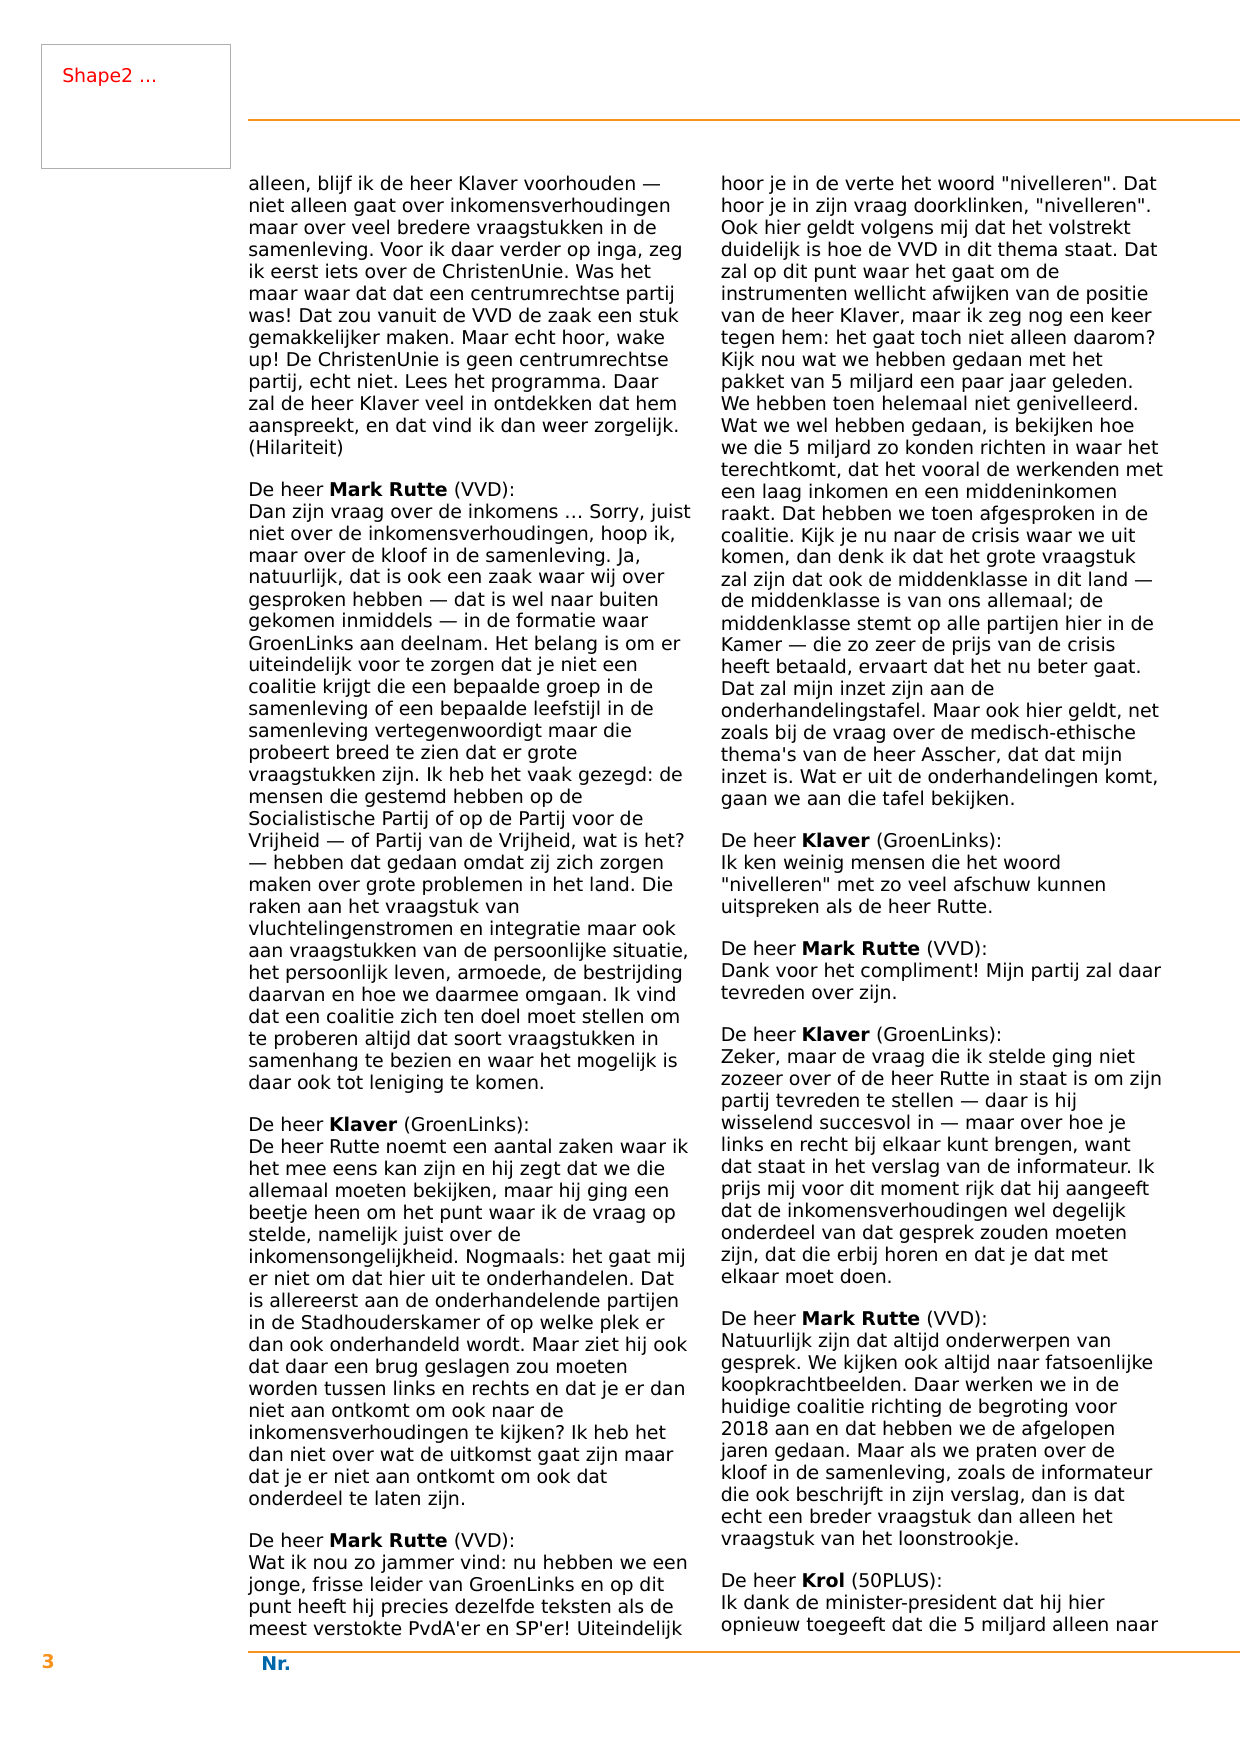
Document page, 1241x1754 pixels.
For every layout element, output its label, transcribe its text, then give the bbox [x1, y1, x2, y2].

text Dan zijn vraag over de inkomens … Sorry, juist niet over de inkomensverhoudingen, hoop ik, maar over de kloof in de samenleving. Ja, natuurlijk, dat is ook een zaak waar wij over gesproken hebben — dat is wel naar buiten gekomen inmiddels — in de formatie waar GroenLinks aan deelnam. Het belang is om er uiteindelijk voor te zorgen dat je niet een coalitie krijgt die een bepaalde groep in de samenleving of een bepaalde leefstijl in de samenleving vertegenwoordigt maar die probeert breed te zien dat er grote vraagstukken zijn. Ik heb het vaak gezegd: de mensen die gestemd hebben op de Socialistische Partij of op de Partij voor de Vrijheid — of Partij van de Vrijheid, wat is het? — hebben dat gedaan omdat zij zich zorgen maken over grote problemen in het land. Die raken aan het vraagstuk van vluchtelingenstromen en integratie maar ook aan vraagstukken van de persoonlijke situatie, het persoonlijk leven, armoede, de bestrijding daarvan en hoe we daarmee omgaan. Ik vind dat een coalitie zich ten doel moet stellen om te proberen altijd dat soort vraagstukken in samenhang te bezien en waar het mogelijk is daar ook tot leniging te komen. [248, 501, 691, 1094]
text De heer Klaver (GroenLinks): [248, 1114, 691, 1136]
text Dank voor het compliment! Mijn partij zal daar tevreden over zijn. [721, 960, 1163, 1004]
text Ik ken weinig mensen die het woord "nivelleren" met zo veel afschuw kunnen uitspreken als de heer Rutte. [721, 852, 1163, 918]
text alleen, blijf ik de heer Klaver voorhouden — niet alleen gaat over inkomensverhoudingen maar over veel bredere vraagstukken in de samenleving. Voor ik daar verder op inga, zeg ik eerst iets over de ChristenUnie. Was het maar waar dat dat een centrumrechtse partij was! Dat zou vanuit de VVD de zaak een stuk gemakkelijker maken. Maar echt hoor, wake up! De ChristenUnie is geen centrumrechtse partij, echt niet. Lees het programma. Daar zal de heer Klaver veel in ontdekken dat hem aanspreekt, en dat vind ik dan weer zorgelijk. [248, 173, 691, 437]
text De heer Rutte noemt een aantal zaken waar ik het mee eens kan zijn en hij zegt dat we die allemaal moeten bekijken, maar hij ging een beetje heen om het punt waar ik de vraag op stelde, namelijk juist over de inkomensongelijkheid. Nogmaals: het gaat mij er niet om dat hier uit te onderhandelen. Dat is allereerst aan de onderhandelende partijen in de Stadhouderskamer of op welke plek er dan ook onderhandeld wordt. Maar ziet hij ook dat daar een brug geslagen zou moeten worden tussen links en rechts en dat je er dan niet aan ontkomt om ook naar de inkomensverhoudingen te kijken? Ik heb het dan niet over wat de uitkomst gaat zijn maar dat je er niet aan ontkomt om ook dat onderdeel te laten zijn. [248, 1136, 691, 1509]
text De heer Mark Rutte (VVD): [248, 478, 691, 501]
text Natuurlijk zijn dat altijd onderwerpen van gesprek. We kijken ook altijd naar fatsoenlijke koopkrachtbeelden. Daar werken we in de huidige coalitie richting de begroting voor 2018 aan en dat hebben we de afgelopen jaren gedaan. Maar als we praten over de kloof in de samenleving, zoals de informateur die ook beschrijft in zijn verslag, dan is dat echt een breder vraagstuk dan alleen het vraagstuk van het loonstrookje. [721, 1330, 1163, 1549]
text hoor je in de verte het woord "nivelleren". Dat hoor je in zijn vraag doorklinken, "nivelleren". Ook hier geldt volgens mij dat het volstrekt duidelijk is hoe de VVD in dit thema staat. Dat zal op dit punt waar het gaat om de instrumenten wellicht afwijken van de positie van de heer Klaver, maar ik zeg nog een keer tegen hem: het gaat toch niet alleen daarom? Kijk nou wat we hebben gedaan met het pakket van 5 miljard een paar jaar geleden. We hebben toen helemaal niet genivelleerd. Wat we wel hebben gedaan, is bekijken hoe we die 5 miljard zo konden richten in waar het terechtkomt, dat het vooral de werkenden met een laag inkomen en een middeninkomen raakt. Dat hebben we toen afgesproken in de coalitie. Kijk je nu naar de crisis waar we uit komen, dan denk ik dat het grote vraagstuk zal zijn dat ook de middenklasse in dit land — de middenklasse is van ons allemaal; de middenklasse stemt op alle partijen hier in de Kamer — die zo zeer de prijs van de crisis heeft betaald, ervaart dat het nu beter gaat. Dat zal mijn inzet zijn aan de onderhandelingstafel. Maar ook hier geldt, net zoals bij de vraag over de medisch-ethische thema's van de heer Asscher, dat dat mijn inzet is. Wat er uit de onderhandelingen komt, gaan we aan die tafel bekijken. [721, 173, 1163, 810]
text De heer Klaver (GroenLinks): [721, 830, 1163, 852]
text De heer Mark Rutte (VVD): [248, 1529, 691, 1552]
text De heer Klaver (GroenLinks): [721, 1024, 1163, 1046]
text De heer Krol (50PLUS): [721, 1569, 1163, 1592]
text Ik dank de minister-president dat hij hier opnieuw toegeeft dat die 5 miljard alleen naar [721, 1592, 1163, 1636]
text Zeker, maar de vraag die ik stelde ging niet zozeer over of de heer Rutte in staat is om zijn partij tevreden te stellen — daar is hij wisselend succesvol in — maar over hoe je links en recht bij elkaar kunt brengen, want dat staat in het verslag van de informateur. Ik prijs mij voor dit moment rijk dat hij aangeeft dat de inkomensverhoudingen wel degelijk onderdeel van dat gesprek zouden moeten zijn, dat die erbij horen en dat je dat met elkaar moet doen. [721, 1046, 1163, 1288]
text (Hilariteit) [248, 437, 691, 458]
text De heer Mark Rutte (VVD): [721, 1308, 1163, 1330]
text De heer Mark Rutte (VVD): [721, 938, 1163, 960]
text Wat ik nou zo jammer vind: nu hebben we een jonge, frisse leider van GroenLinks en op dit punt heeft hij precies dezelfde teksten als de meest verstokte PvdA'er en SP'er! Uiteindelijk [248, 1552, 691, 1639]
